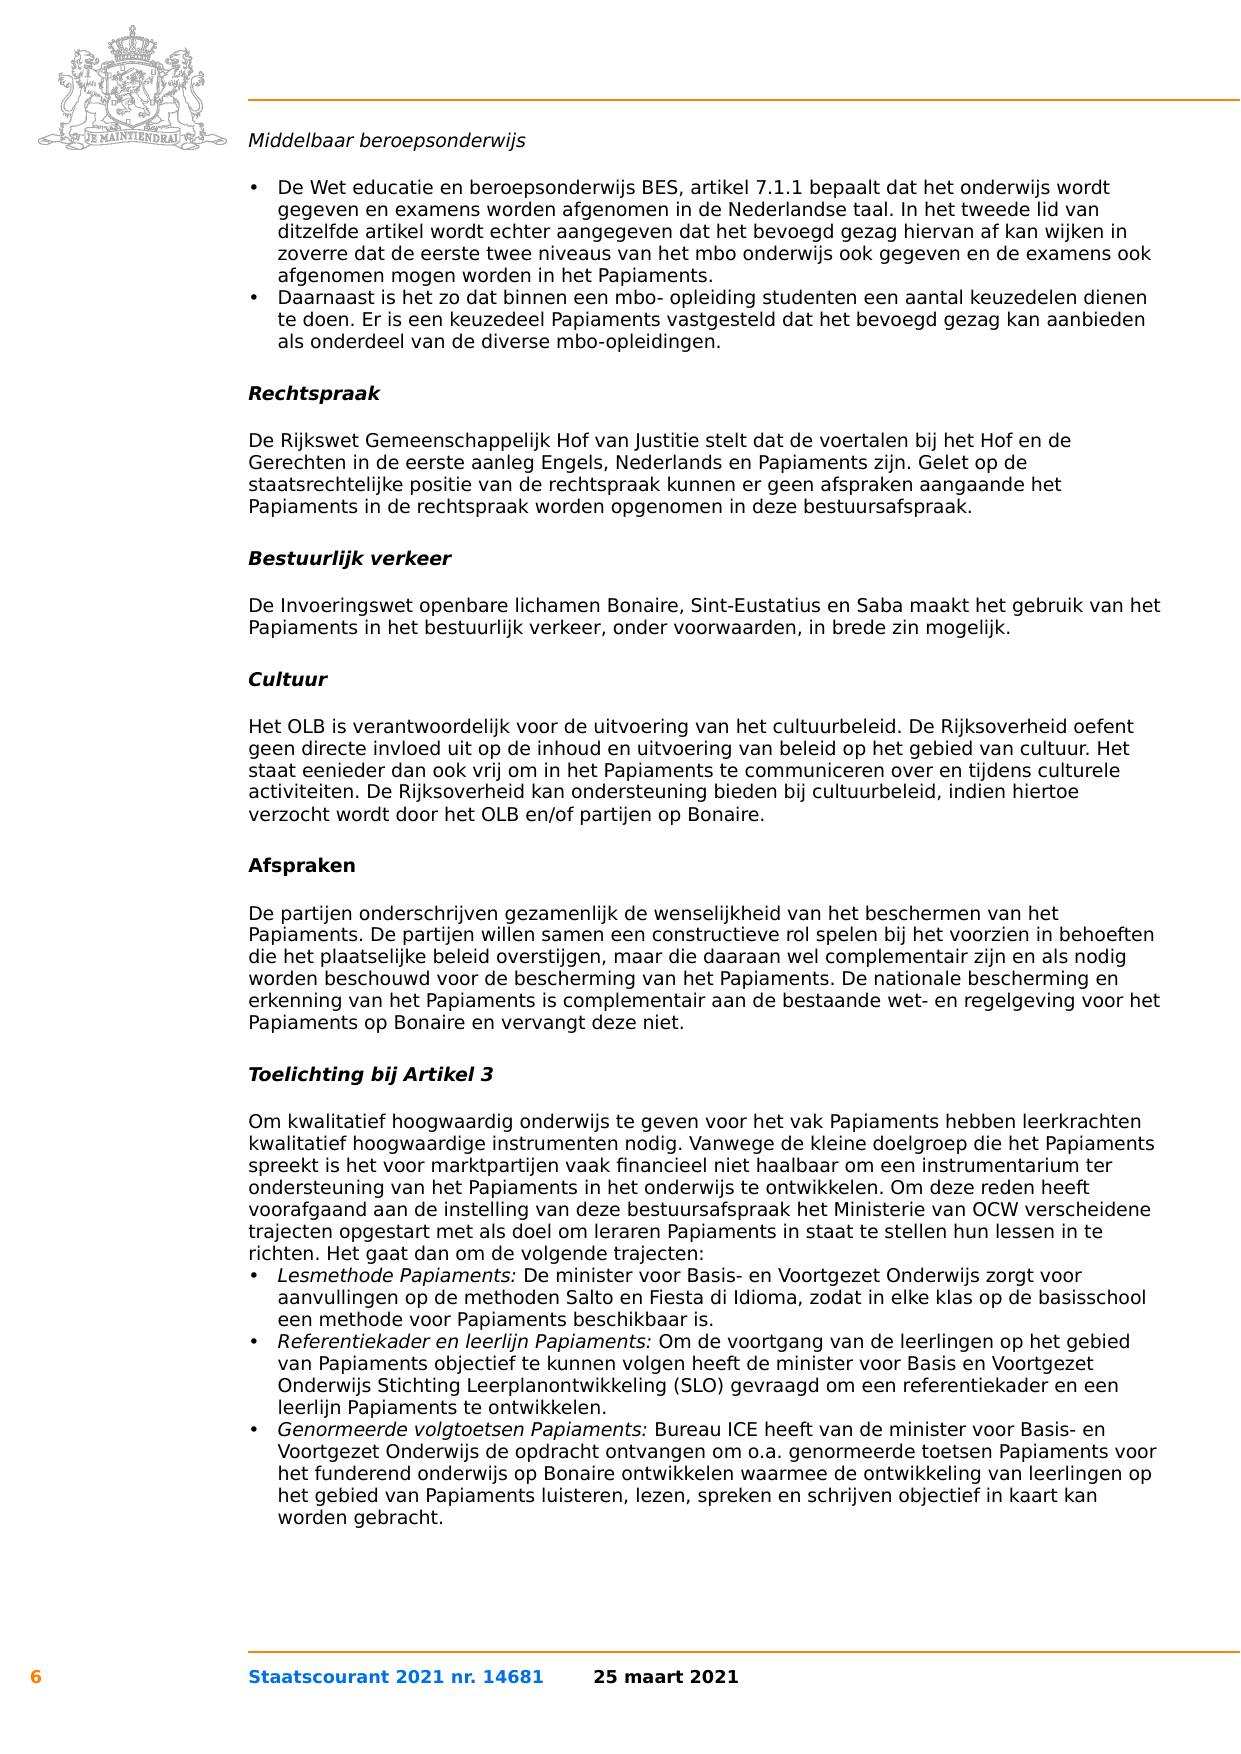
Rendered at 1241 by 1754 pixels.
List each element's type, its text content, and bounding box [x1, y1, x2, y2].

subtitle Middelbaar beroepsonderwijs [248, 130, 1163, 152]
text • Lesmethode Papiaments: De minister voor Basis- en Voortgezet Onderwijs zorgt voor aanvullingen op de methoden Salto en Fiesta di Idioma, zodat in elke klas op de basisschool een methode voor Papiaments beschikbaar is. [248, 1265, 1163, 1331]
subtitle Toelichting bij Artikel 3 [248, 1064, 1163, 1086]
text • Daarnaast is het zo dat binnen een mbo- opleiding studenten een aantal keuzedelen dienen te doen. Er is een keuzedeel Papiaments vastgesteld dat het bevoegd gezag kan aanbieden als onderdeel van de diverse mbo-opleidingen. [248, 287, 1163, 353]
text • De Wet educatie en beroepsonderwijs BES, artikel 7.1.1 bepaalt dat het onderwijs wordt gegeven en examens worden afgenomen in de Nederlandse taal. In het tweede lid van ditzelfde artikel wordt echter aangegeven dat het bevoegd gezag hiervan af kan wijken in zoverre dat de eerste twee niveaus van het mbo onderwijs ook gegeven en de examens ook afgenomen mogen worden in het Papiaments. [248, 177, 1163, 287]
text De Rijkswet Gemeenschappelijk Hof van Justitie stelt dat de voertalen bij het Hof en de Gerechten in de eerste aanleg Engels, Nederlands en Papiaments zijn. Gelet op de staatsrechtelijke positie van de rechtspraak kunnen er geen afspraken aangaande het Papiaments in de rechtspraak worden opgenomen in deze bestuursafspraak. [248, 430, 1163, 518]
subtitle Bestuurlijk verkeer [248, 548, 1163, 569]
picture [38, 25, 227, 150]
text Om kwalitatief hoogwaardig onderwijs te geven voor het vak Papiaments hebben leerkrachten kwalitatief hoogwaardige instrumenten nodig. Vanwege de kleine doelgroep die het Papiaments spreekt is het voor marktpartijen vaak financieel niet haalbaar om een instrumentarium ter ondersteuning van het Papiaments in het onderwijs te ontwikkelen. Om deze reden heeft voorafgaand aan de instelling van deze bestuursafspraak het Ministerie van OCW verscheidene trajecten opgestart met als doel om leraren Papiaments in staat te stellen hun lessen in te richten. Het gaat dan om de volgende trajecten: [248, 1111, 1163, 1265]
text • Genormeerde volgtoetsen Papiaments: Bureau ICE heeft van de minister voor Basis- en Voortgezet Onderwijs de opdracht ontvangen om o.a. genormeerde toetsen Papiaments voor het funderend onderwijs op Bonaire ontwikkelen waarmee de ontwikkeling van leerlingen op het gebied van Papiaments luisteren, lezen, spreken en schrijven objectief in kaart kan worden gebracht. [248, 1419, 1163, 1529]
text Het OLB is verantwoordelijk voor de uitvoering van het cultuurbeleid. De Rijksoverheid oefent geen directe invloed uit op de inhoud en uitvoering van beleid op het gebied van cultuur. Het staat eenieder dan ook vrij om in het Papiaments te communiceren over en tijdens culturele activiteiten. De Rijksoverheid kan ondersteuning bieden bij cultuurbeleid, indien hiertoe verzocht wordt door het OLB en/of partijen op Bonaire. [248, 716, 1163, 825]
subtitle Afspraken [248, 855, 1163, 877]
text • Referentiekader en leerlijn Papiaments: Om de voortgang van de leerlingen op het gebied van Papiaments objectief te kunnen volgen heeft de minister voor Basis en Voortgezet Onderwijs Stichting Leerplanontwikkeling (SLO) gevraagd om een referentiekader en een leerlijn Papiaments te ontwikkelen. [248, 1331, 1163, 1419]
text De partijen onderschrijven gezamenlijk de wenselijkheid van het beschermen van het Papiaments. De partijen willen samen een constructieve rol spelen bij het voorzien in behoeften die het plaatselijke beleid overstijgen, maar die daaraan wel complementair zijn en als nodig worden beschouwd voor de bescherming van het Papiaments. De nationale bescherming en erkenning van het Papiaments is complementair aan de bestaande wet- en regelgeving voor het Papiaments op Bonaire en vervangt deze niet. [248, 902, 1163, 1034]
subtitle Cultuur [248, 668, 1163, 691]
text De Invoeringswet openbare lichamen Bonaire, Sint-Eustatius en Saba maakt het gebruik van het Papiaments in het bestuurlijk verkeer, onder voorwaarden, in brede zin mogelijk. [248, 594, 1163, 638]
subtitle Rechtspraak [248, 383, 1163, 405]
